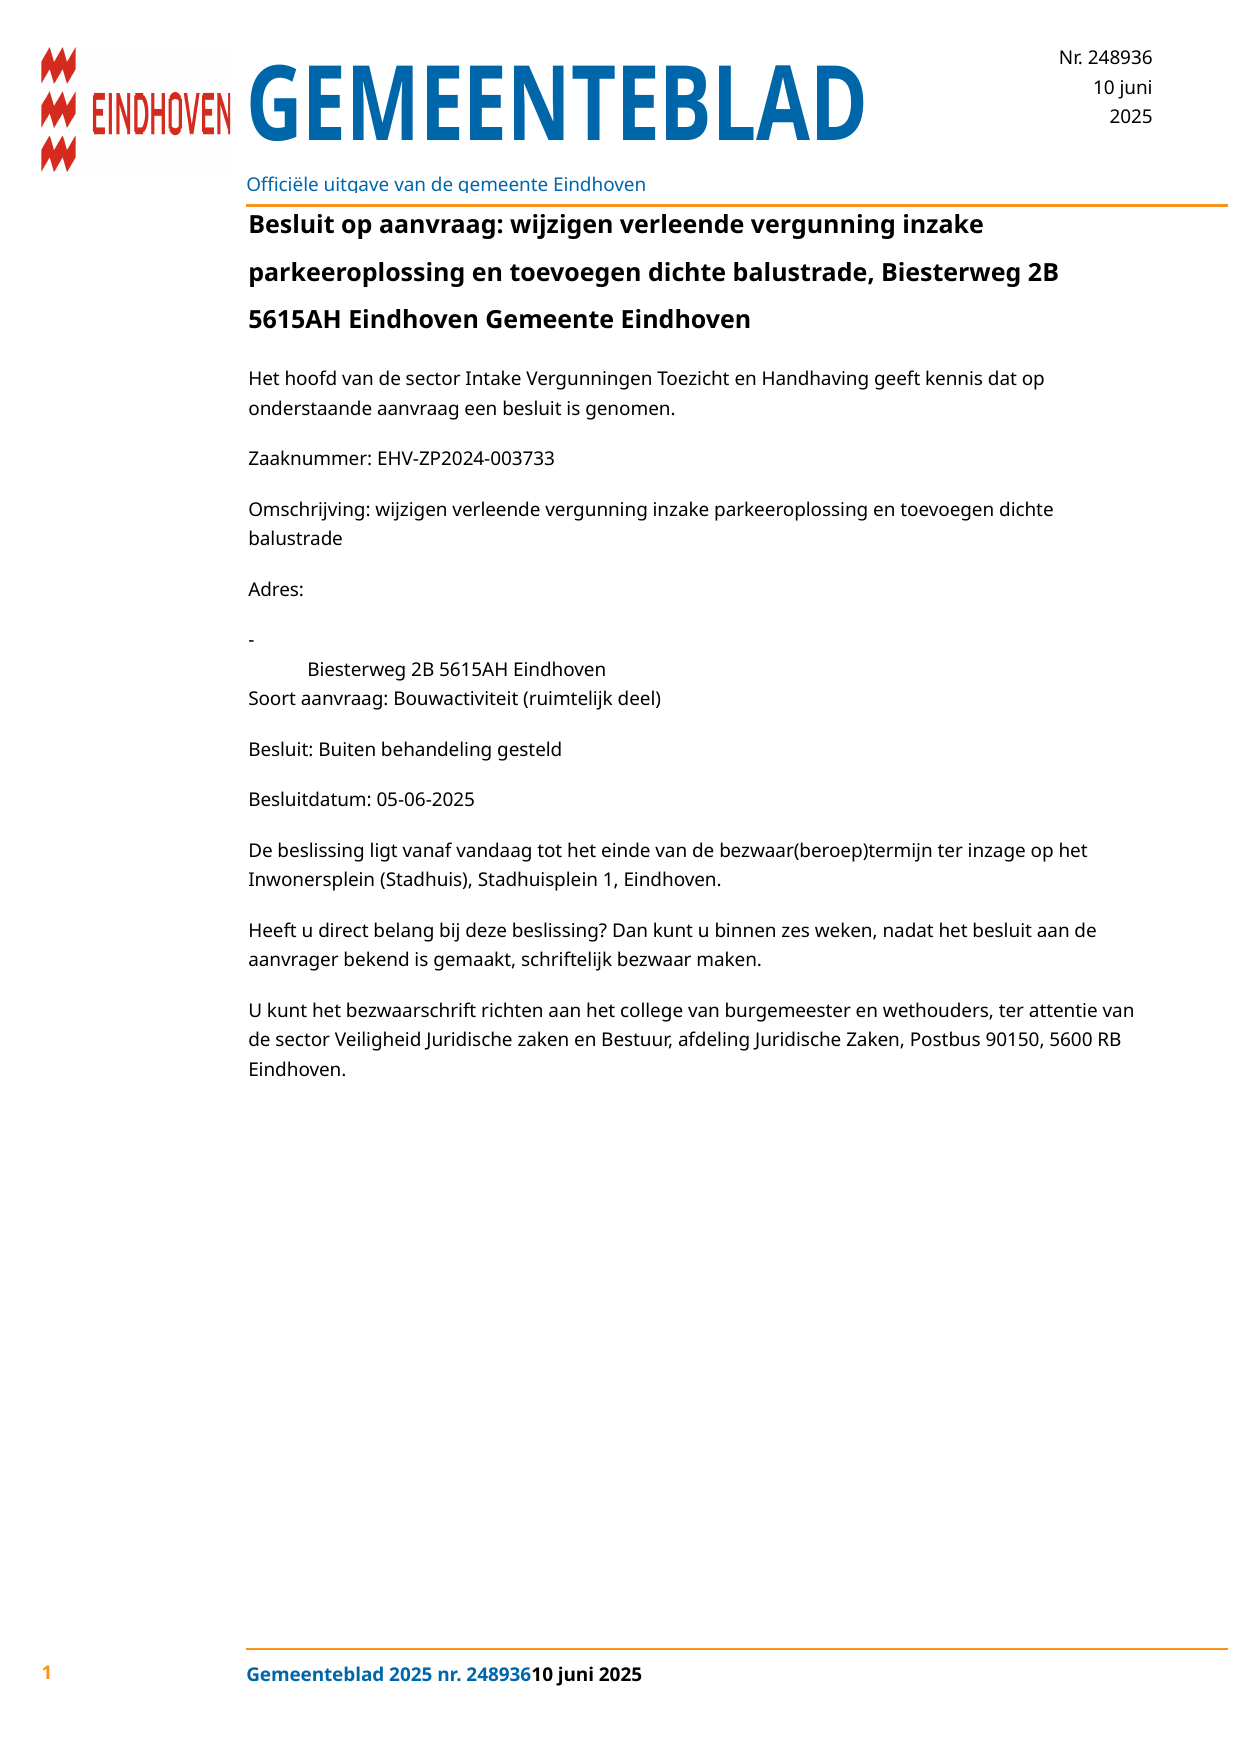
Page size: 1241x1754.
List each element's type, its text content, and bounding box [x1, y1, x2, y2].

text Heeft u direct belang bij deze beslissing? Dan kunt u binnen zes weken, nadat het besluit aan de aanvrager bekend is gemaakt, schriftelijk bezwaar maken. [248, 917, 1152, 972]
text Besluit: Buiten behandeling gesteld [248, 736, 1152, 762]
text Het hoofd van de sector Intake Vergunningen Toezicht en Handhaving geeft kennis dat op onderstaande aanvraag een besluit is genomen. [248, 366, 1152, 421]
text Soort aanvraag: Bouwactiviteit (ruimtelijk deel) [248, 686, 1152, 711]
text Besluit op aanvraag: wijzigen verleende vergunning inzake parkeeroplossing en toevoegen dichte balustrade, Biesterweg 2B 5615AH Eindhoven Gemeente Eindhoven [248, 207, 1152, 336]
text Omschrijving: wijzigen verleende vergunning inzake parkeeroplossing en toevoegen dichte balustrade [248, 496, 1152, 551]
text Adres: [248, 576, 1152, 602]
text Zaaknummer: EHV-ZP2024-003733 [248, 446, 1152, 471]
list Biesterweg 2B 5615AH Eindhoven [248, 656, 1152, 682]
text U kunt het bezwaarschrift richten aan het college van burgemeester en wethouders, ter attentie van de sector Veiligheid Juridische zaken en Bestuur, afdeling Juridische Zaken, Postbus 90150, 5600 RB Eindhoven. [248, 997, 1152, 1082]
text De beslissing ligt vanaf vandaag tot het einde van de bezwaar(beroep)termijn ter inzage op het Inwonersplein (Stadhuis), Stadhuisplein 1, Eindhoven. [248, 837, 1152, 892]
text Besluitdatum: 05-06-2025 [248, 786, 1152, 812]
picture [41, 47, 231, 172]
